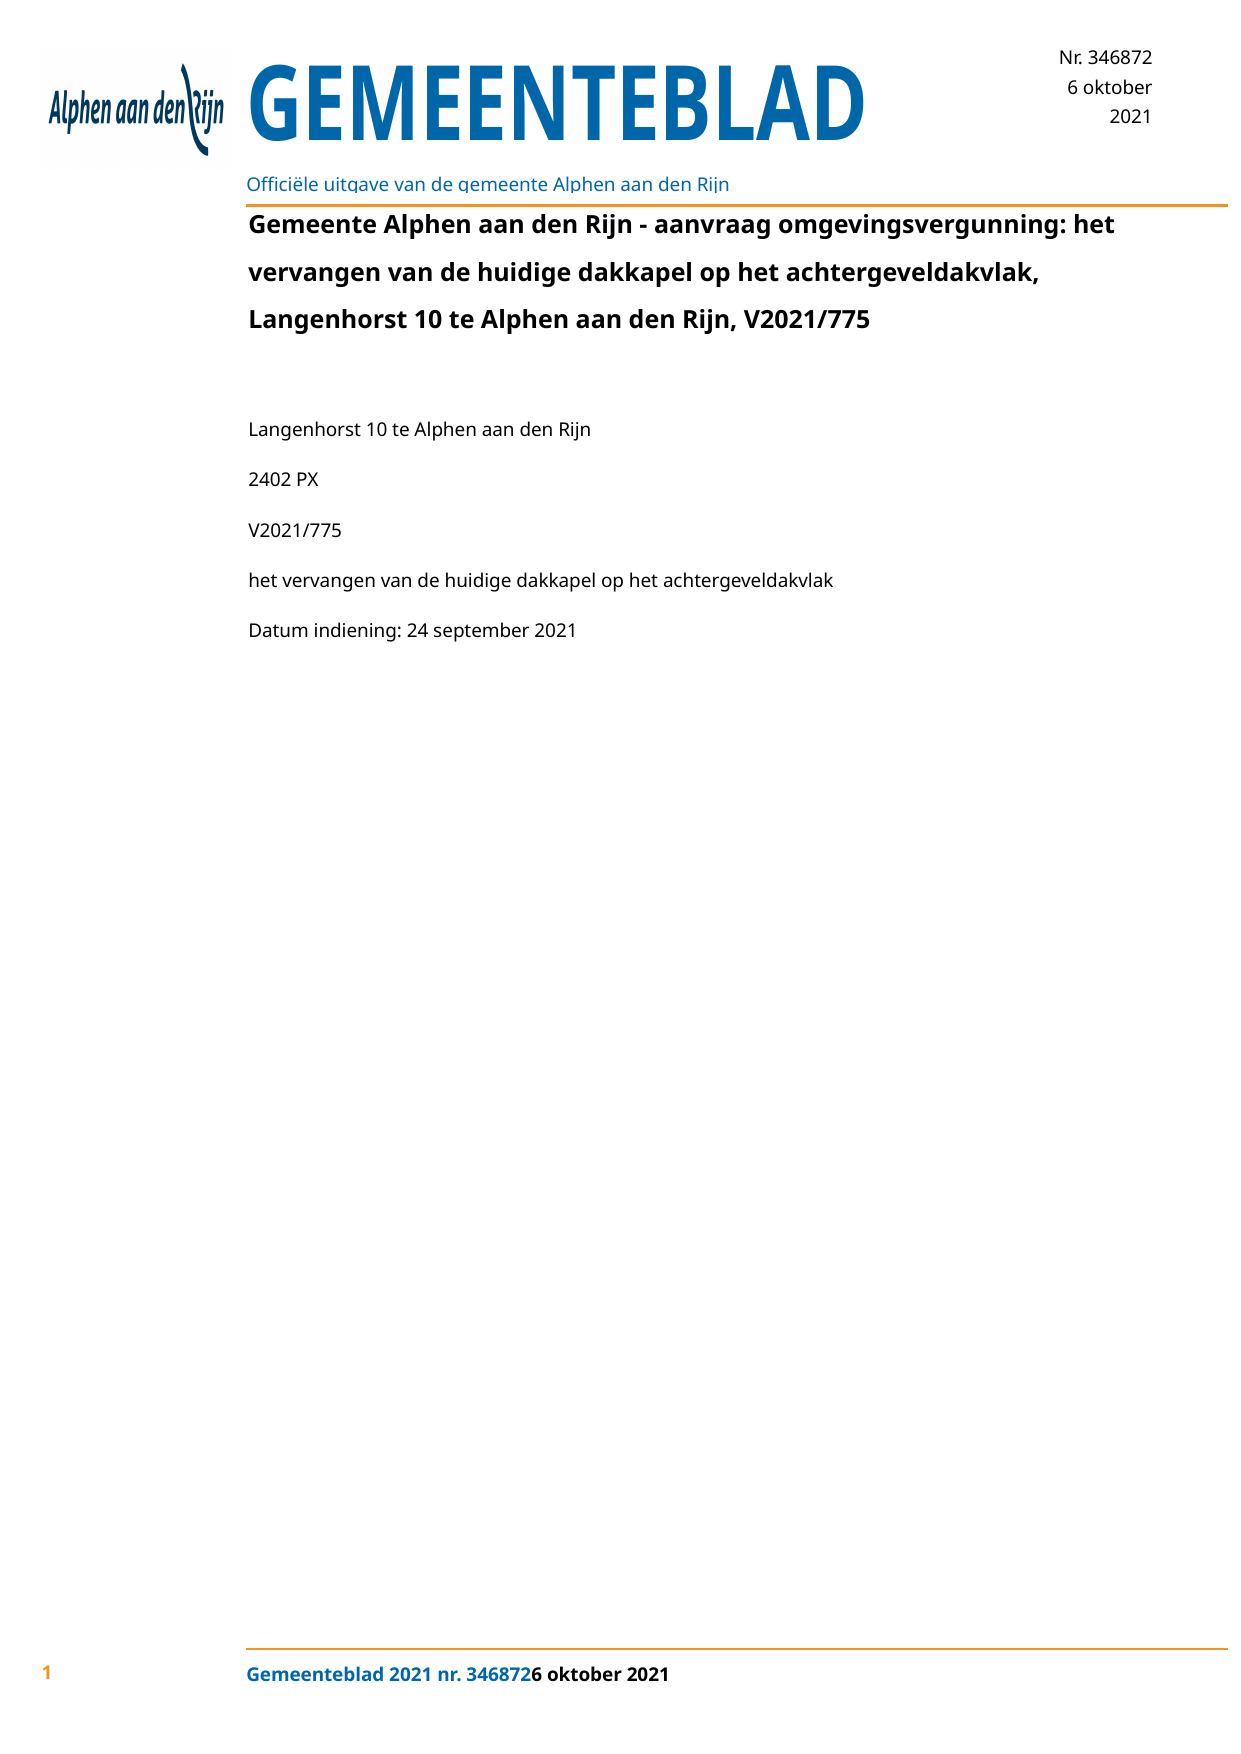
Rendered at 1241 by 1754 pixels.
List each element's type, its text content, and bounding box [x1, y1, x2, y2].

picture [41, 47, 231, 172]
text Langenhorst 10 te Alphen aan den Rijn [248, 416, 1152, 442]
text 2402 PX [248, 466, 1152, 492]
text Gemeente Alphen aan den Rijn - aanvraag omgevingsvergunning: het vervangen van de huidige dakkapel op het achtergeveldakvlak, Langenhorst 10 te Alphen aan den Rijn, V2021/775 [248, 207, 1152, 336]
text V2021/775 [248, 517, 1152, 542]
text het vervangen van de huidige dakkapel op het achtergeveldakvlak [248, 567, 1152, 593]
text Datum indiening: 24 september 2021 [248, 618, 1152, 643]
